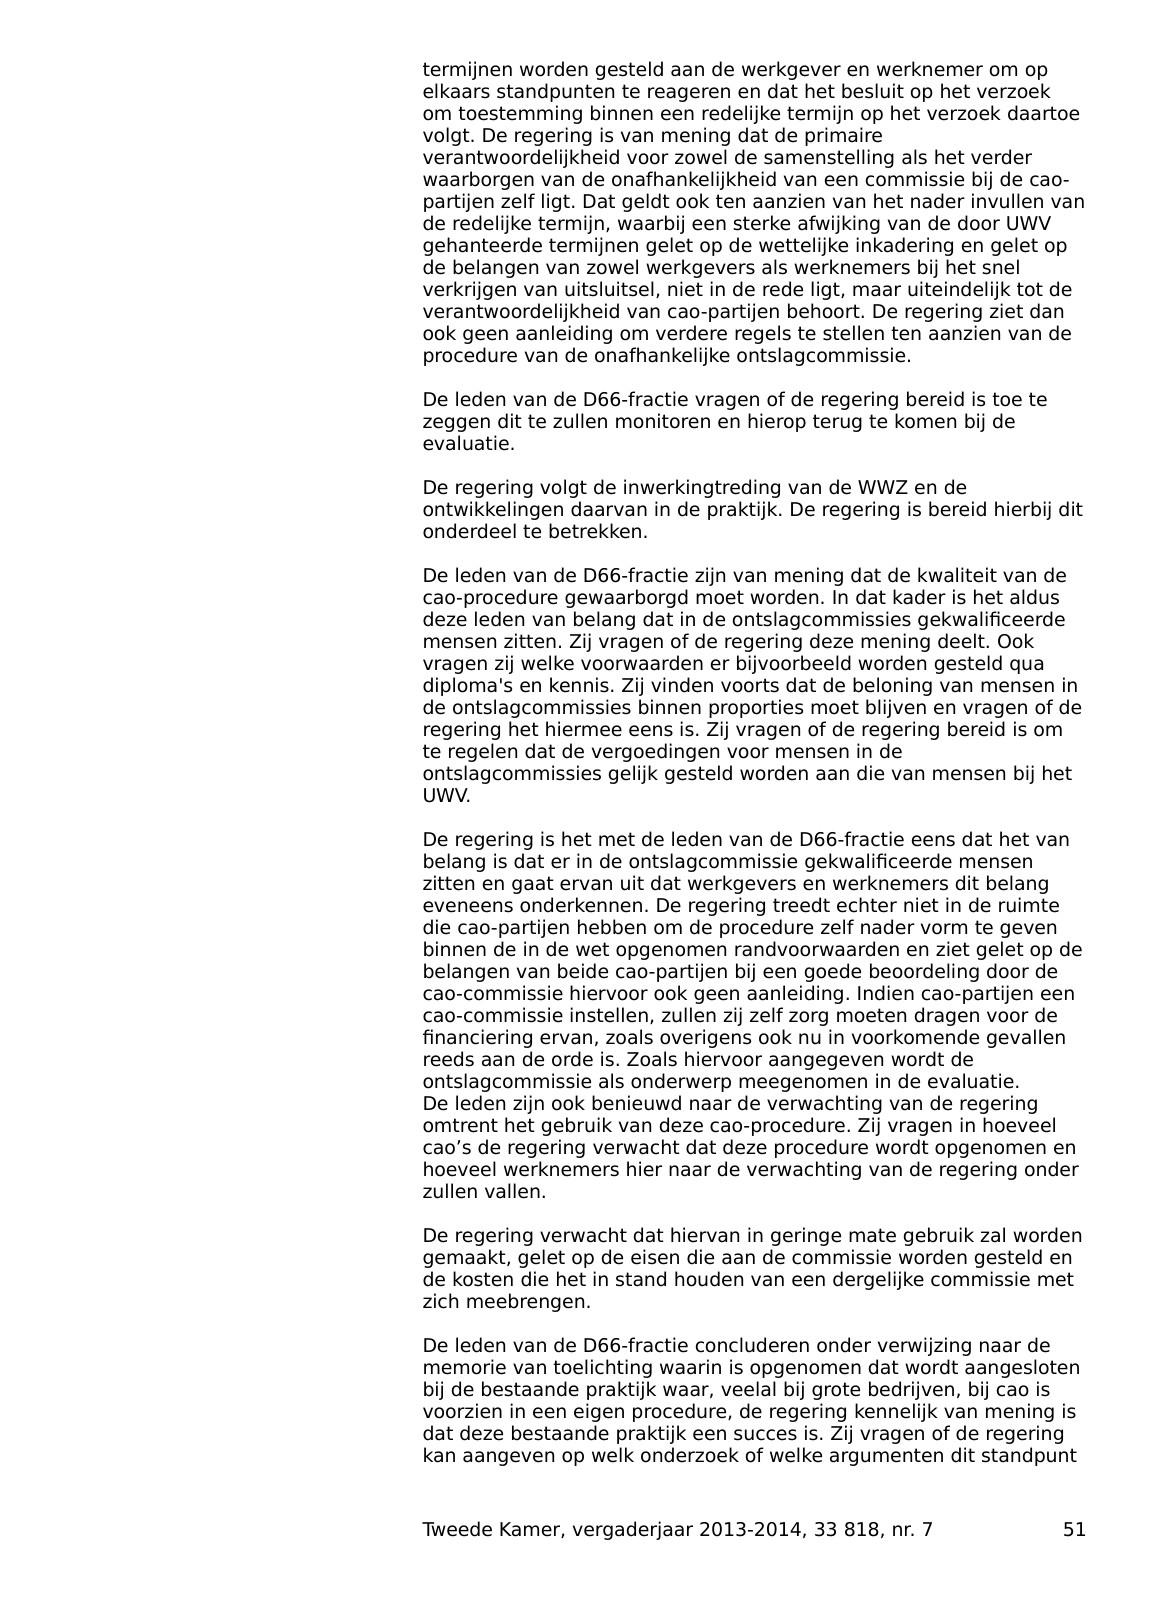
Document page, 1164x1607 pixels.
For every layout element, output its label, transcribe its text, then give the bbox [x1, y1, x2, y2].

text De regering is het met de leden van de D66-fractie eens dat het van belang is dat er in de ontslagcommissie gekwalificeerde mensen zitten en gaat ervan uit dat werkgevers en werknemers dit belang eveneens onderkennen. De regering treedt echter niet in de ruimte die cao-partijen hebben om de procedure zelf nader vorm te geven binnen de in de wet opgenomen randvoorwaarden en ziet gelet op de belangen van beide cao-partijen bij een goede beoordeling door de cao-commissie hiervoor ook geen aanleiding. Indien cao-partijen een cao-commissie instellen, zullen zij zelf zorg moeten dragen voor de financiering ervan, zoals overigens ook nu in voorkomende gevallen reeds aan de orde is. Zoals hiervoor aangegeven wordt de ontslagcommissie als onderwerp meegenomen in de evaluatie. [422, 829, 1087, 1093]
text termijnen worden gesteld aan de werkgever en werknemer om op elkaars standpunten te reageren en dat het besluit op het verzoek om toestemming binnen een redelijke termijn op het verzoek daartoe volgt. De regering is van mening dat de primaire verantwoordelijkheid voor zowel de samenstelling als het verder waarborgen van de onafhankelijkheid van een commissie bij de cao-partijen zelf ligt. Dat geldt ook ten aanzien van het nader invullen van de redelijke termijn, waarbij een sterke afwijking van de door UWV gehanteerde termijnen gelet op de wettelijke inkadering en gelet op de belangen van zowel werkgevers als werknemers bij het snel verkrijgen van uitsluitsel, niet in de rede ligt, maar uiteindelijk tot de verantwoordelijkheid van cao-partijen behoort. De regering ziet dan ook geen aanleiding om verdere regels te stellen ten aanzien van de procedure van de onafhankelijke ontslagcommissie. [422, 59, 1087, 367]
text De leden zijn ook benieuwd naar de verwachting van de regering omtrent het gebruik van deze cao-procedure. Zij vragen in hoeveel cao’s de regering verwacht dat deze procedure wordt opgenomen en hoeveel werknemers hier naar de verwachting van de regering onder zullen vallen. [422, 1093, 1087, 1203]
text De regering verwacht dat hiervan in geringe mate gebruik zal worden gemaakt, gelet op de eisen die aan de commissie worden gesteld en de kosten die het in stand houden van een dergelijke commissie met zich meebrengen. [422, 1225, 1087, 1313]
text De leden van de D66-fractie concluderen onder verwijzing naar de memorie van toelichting waarin is opgenomen dat wordt aangesloten bij de bestaande praktijk waar, veelal bij grote bedrijven, bij cao is voorzien in een eigen procedure, de regering kennelijk van mening is dat deze bestaande praktijk een succes is. Zij vragen of de regering kan aangeven op welk onderzoek of welke argumenten dit standpunt [422, 1335, 1087, 1467]
text De regering volgt de inwerkingtreding van de WWZ en de ontwikkelingen daarvan in de praktijk. De regering is bereid hierbij dit onderdeel te betrekken. [422, 477, 1087, 543]
text De leden van de D66-fractie zijn van mening dat de kwaliteit van de cao-procedure gewaarborgd moet worden. In dat kader is het aldus deze leden van belang dat in de ontslagcommissies gekwalificeerde mensen zitten. Zij vragen of de regering deze mening deelt. Ook vragen zij welke voorwaarden er bijvoorbeeld worden gesteld qua diploma's en kennis. Zij vinden voorts dat de beloning van mensen in de ontslagcommissies binnen proporties moet blijven en vragen of de regering het hiermee eens is. Zij vragen of de regering bereid is om te regelen dat de vergoedingen voor mensen in de ontslagcommissies gelijk gesteld worden aan die van mensen bij het UWV. [422, 565, 1087, 807]
text De leden van de D66-fractie vragen of de regering bereid is toe te zeggen dit te zullen monitoren en hierop terug te komen bij de evaluatie. [422, 389, 1087, 455]
